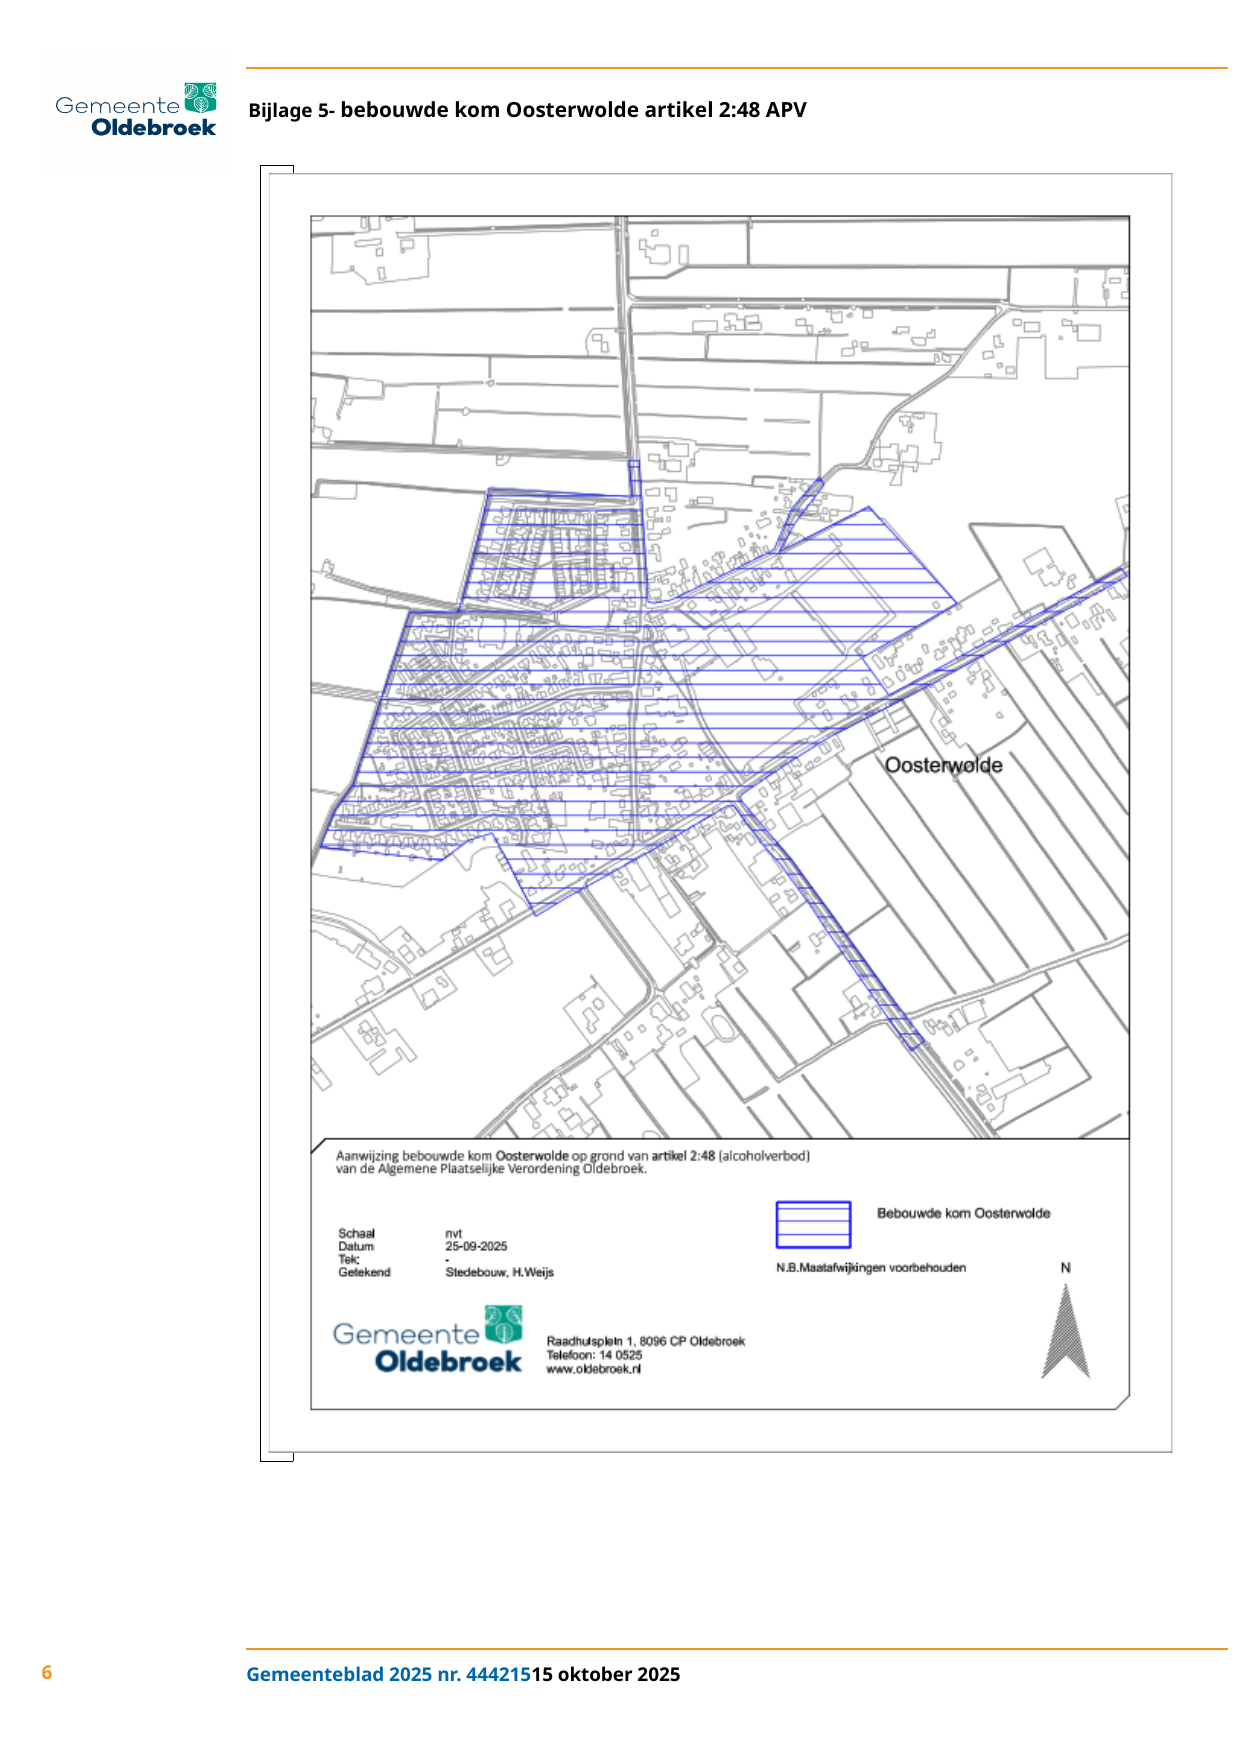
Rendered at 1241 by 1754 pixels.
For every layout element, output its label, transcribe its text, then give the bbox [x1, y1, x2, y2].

picture [41, 47, 231, 172]
text Bijlage 5- bebouwde kom Oosterwolde artikel 2:48 APV [248, 95, 1152, 123]
picture [268, 173, 1173, 1453]
